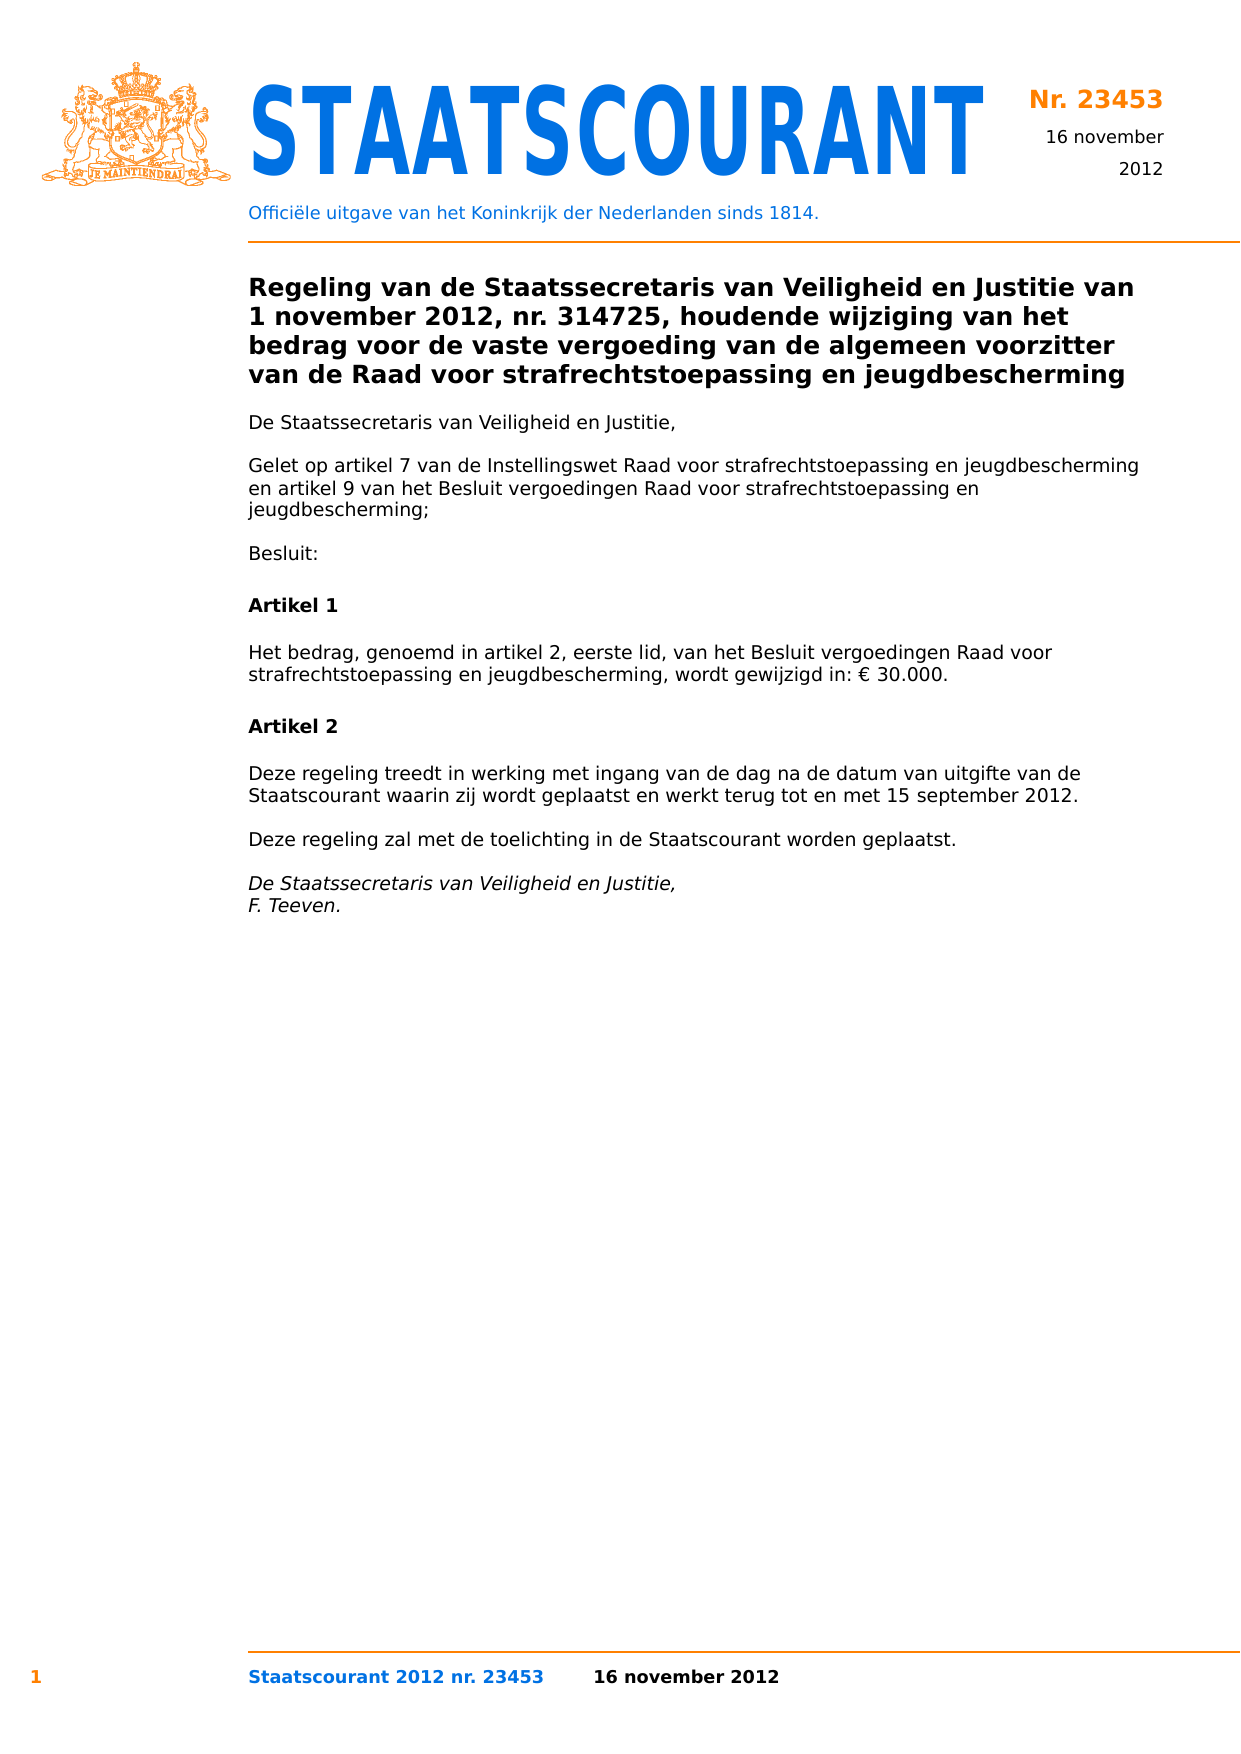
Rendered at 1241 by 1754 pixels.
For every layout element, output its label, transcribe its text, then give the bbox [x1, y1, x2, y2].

text De Staatssecretaris van Veiligheid en Justitie, [248, 412, 1163, 433]
table_header STAATSCOURANT [248, 62, 998, 203]
text Gelet op artikel 7 van de Instellingswet Raad voor strafrechtstoepassing en jeugdbescherming en artikel 9 van het Besluit vergoedingen Raad voor strafrechtstoepassing en jeugdbescherming; [248, 455, 1163, 521]
table_cell Officiële uitgave van het Koninkrijk der Nederlanden sinds 1814. [248, 203, 1240, 241]
subtitle Regeling van de Staatssecretaris van Veiligheid en Justitie van 1 november 2012, nr. 314725, houdende wijziging van het bedrag voor de vaste vergoeding van de algemeen voorzitter van de Raad voor strafrechtstoepassing en jeugdbescherming [248, 273, 1163, 390]
text Besluit: [248, 543, 1163, 565]
text Deze regeling treedt in werking met ingang van de dag na de datum van uitgifte van de Staatscourant waarin zij wordt geplaatst en werkt terug tot en met 15 september 2012. [248, 763, 1163, 807]
table_header [25, 62, 248, 241]
table_cell 16 november [998, 121, 1240, 153]
text Het bedrag, genoemd in artikel 2, eerste lid, van het Besluit vergoedingen Raad voor strafrechtstoepassing en jeugdbescherming, wordt gewijzigd in: € 30.000. [248, 642, 1163, 686]
picture [41, 62, 231, 186]
table_cell 2012 [998, 153, 1240, 203]
text De Staatssecretaris van Veiligheid en Justitie, F. Teeven. [248, 873, 1163, 917]
table_header Nr. 23453 [998, 62, 1240, 121]
text Deze regeling zal met de toelichting in de Staatscourant worden geplaatst. [248, 829, 1163, 851]
subtitle Artikel 2 [248, 716, 1163, 738]
subtitle Artikel 1 [248, 595, 1163, 617]
